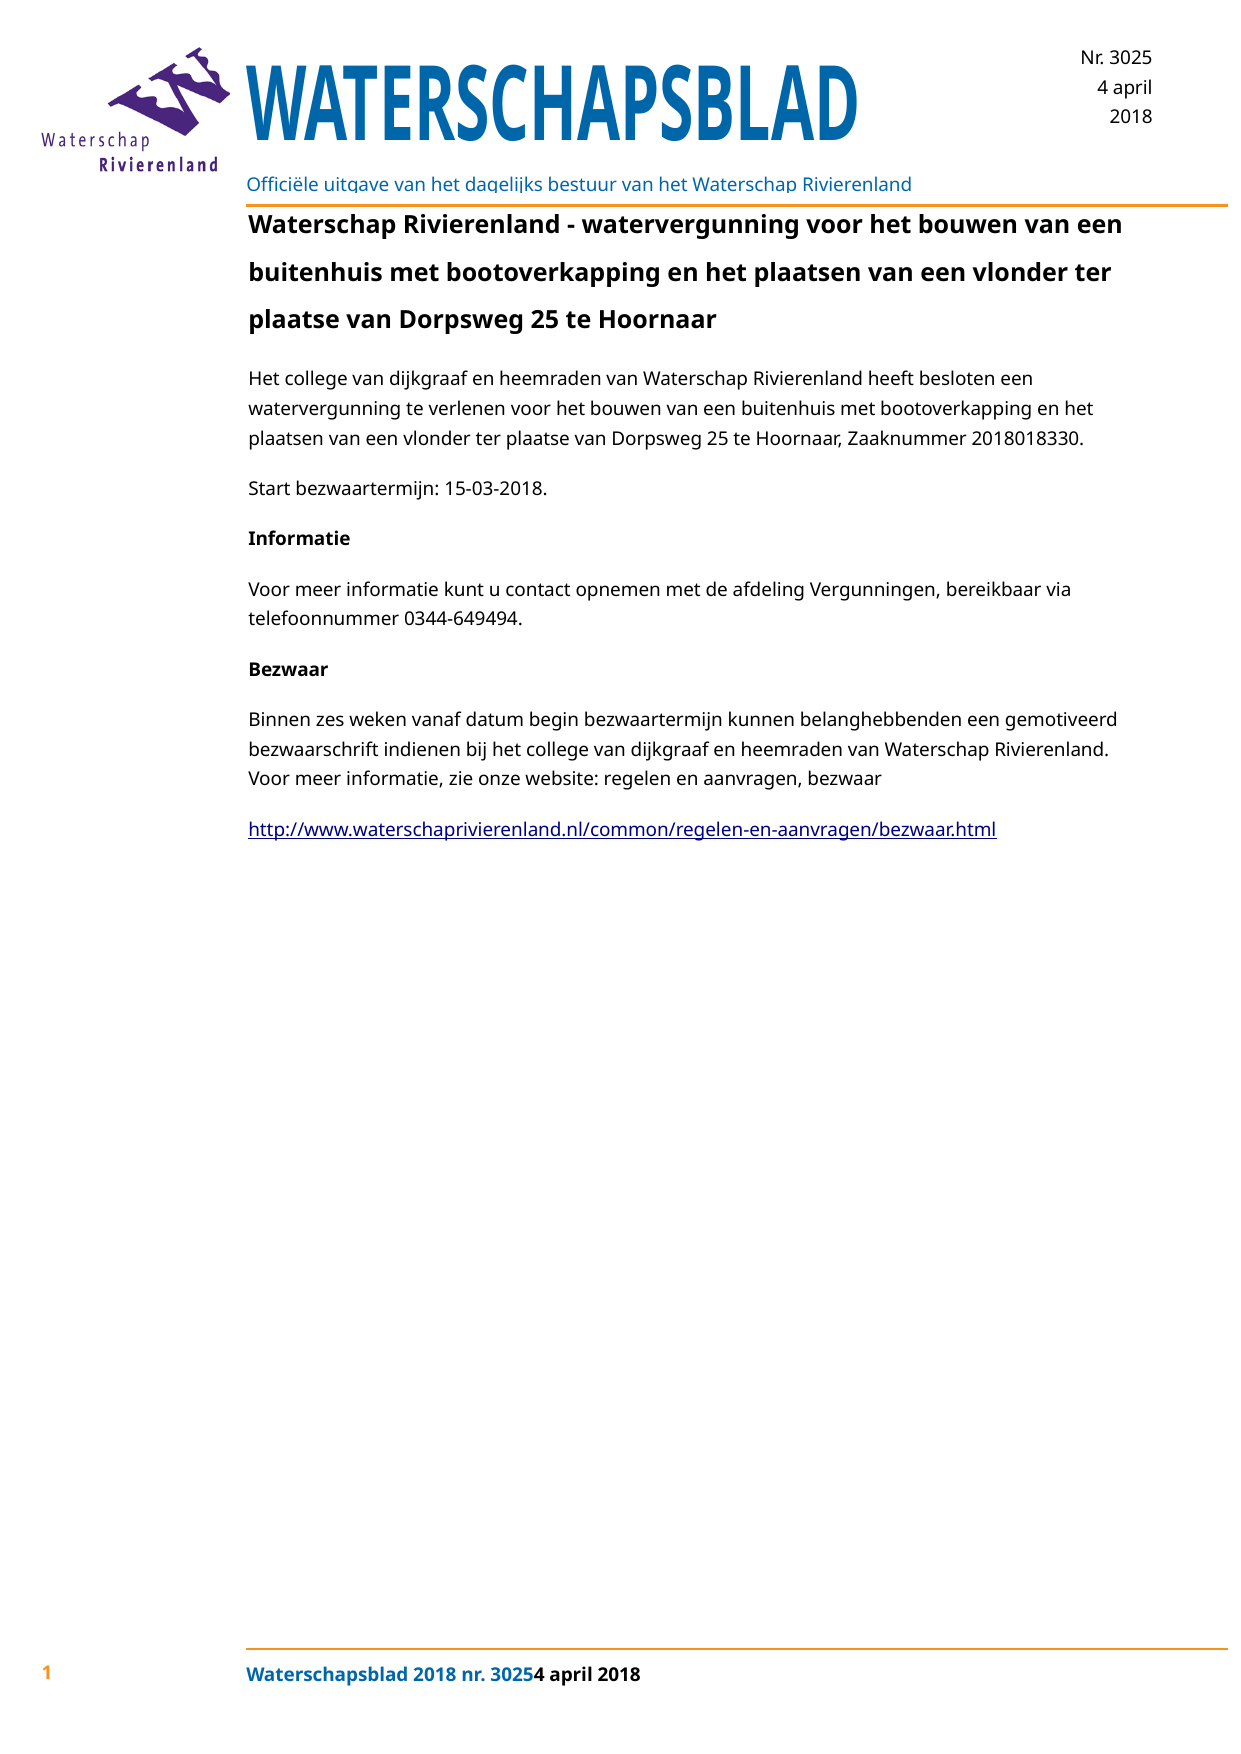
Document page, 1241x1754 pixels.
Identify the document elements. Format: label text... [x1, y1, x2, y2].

text Voor meer informatie kunt u contact opnemen met de afdeling Vergunningen, bereikbaar via telefoonnummer 0344-649494. [248, 576, 1152, 631]
text Waterschap Rivierenland - watervergunning voor het bouwen van een buitenhuis met bootoverkapping en het plaatsen van een vlonder ter plaatse van Dorpsweg 25 te Hoornaar [248, 207, 1152, 336]
text Binnen zes weken vanaf datum begin bezwaartermijn kunnen belanghebbenden een gemotiveerd bezwaarschrift indienen bij het college van dijkgraaf en heemraden van Waterschap Rivierenland. Voor meer informatie, zie onze website: regelen en aanvragen, bezwaar [248, 706, 1152, 791]
text Start bezwaartermijn: 15-03-2018. [248, 475, 1152, 501]
text Het college van dijkgraaf en heemraden van Waterschap Rivierenland heeft besloten een watervergunning te verlenen voor het bouwen van een buitenhuis met bootoverkapping en het plaatsen van een vlonder ter plaatse van Dorpsweg 25 te Hoornaar, Zaaknummer 2018018330. [248, 366, 1152, 450]
picture [41, 47, 231, 172]
text Informatie [248, 526, 1152, 551]
text http://www.waterschaprivierenland.nl/common/regelen-en-aanvragen/bezwaar.html [248, 816, 1152, 842]
text Bezwaar [248, 656, 1152, 682]
